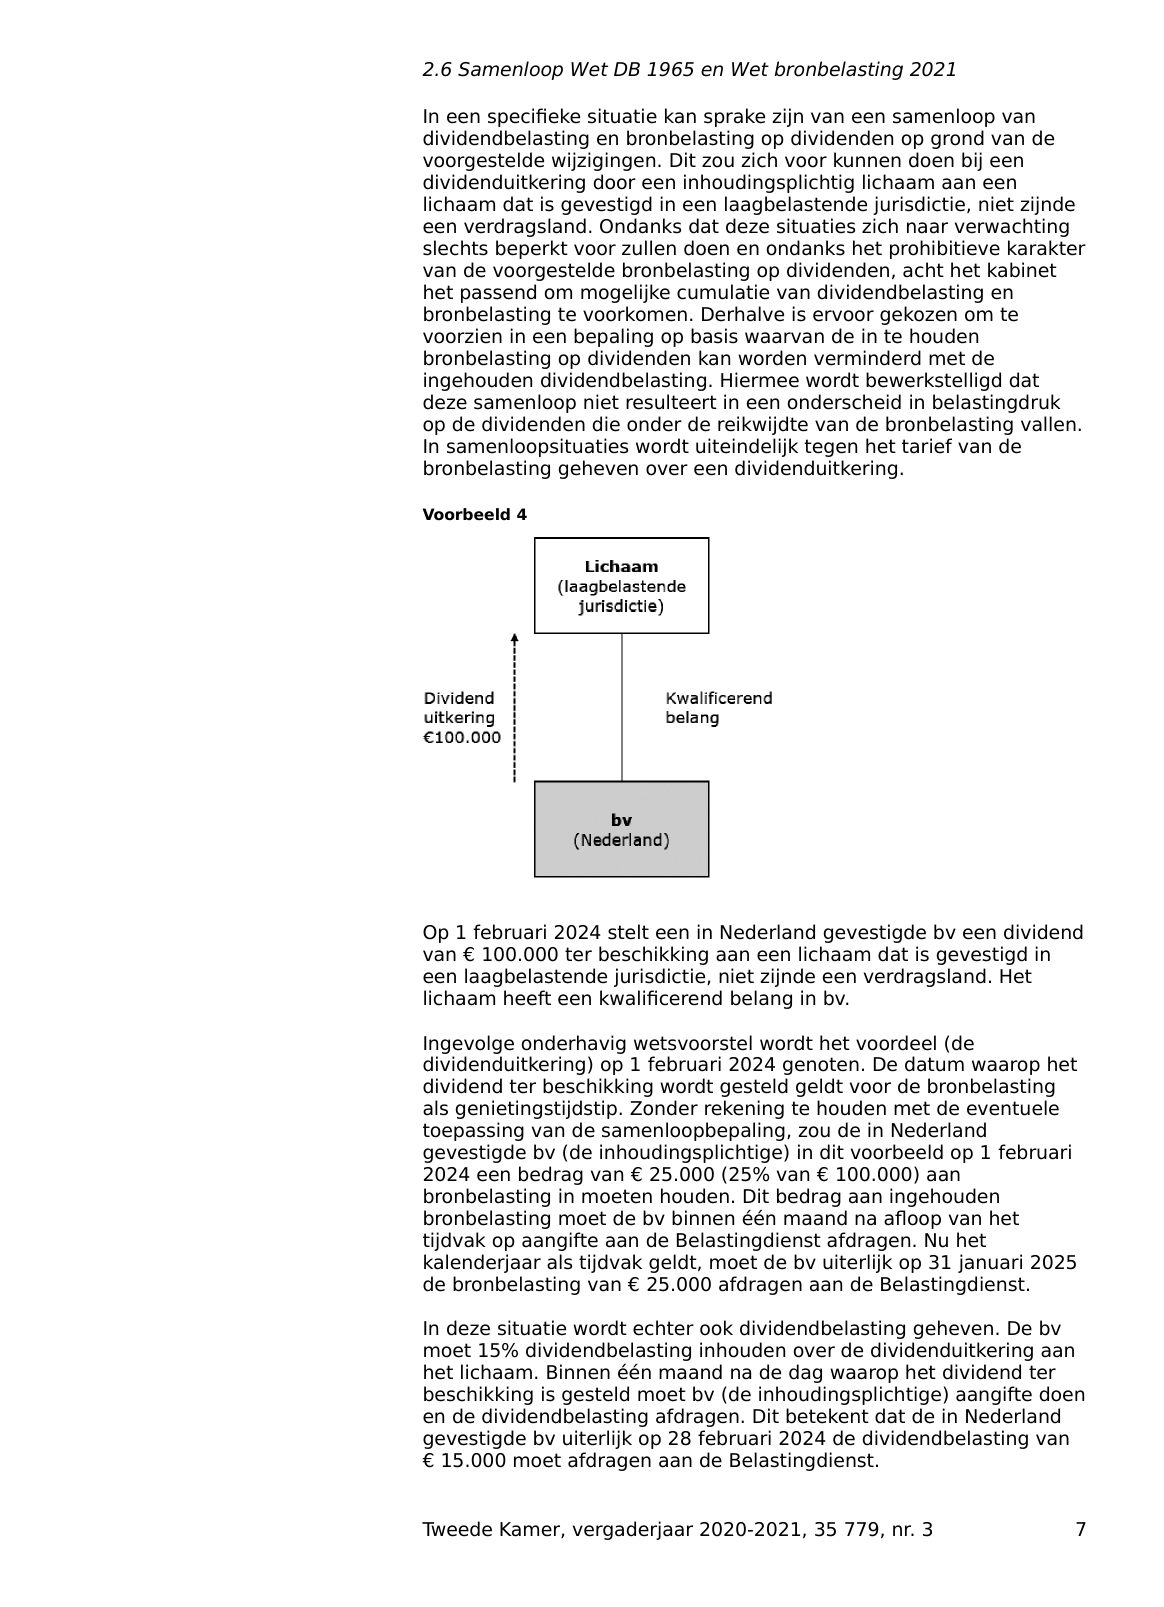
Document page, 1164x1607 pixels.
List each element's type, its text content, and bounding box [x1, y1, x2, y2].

text In deze situatie wordt echter ook dividendbelasting geheven. De bv moet 15% dividendbelasting inhouden over de dividenduitkering aan het lichaam. Binnen één maand na de dag waarop het dividend ter beschikking is gesteld moet bv (de inhoudingsplichtige) aangifte doen en de dividendbelasting afdragen. Dit betekent dat de in Nederland gevestigde bv uiterlijk op 28 februari 2024 de dividendbelasting van € 15.000 moet afdragen aan de Belastingdienst. [422, 1318, 1087, 1472]
subtitle 2.6 Samenloop Wet DB 1965 en Wet bronbelasting 2021 [422, 59, 1087, 81]
picture [422, 535, 777, 879]
text Ingevolge onderhavig wetsvoorstel wordt het voordeel (de dividenduitkering) op 1 februari 2024 genoten. De datum waarop het dividend ter beschikking wordt gesteld geldt voor de bronbelasting als genietingstijdstip. Zonder rekening te houden met de eventuele toepassing van de samenloopbepaling, zou de in Nederland gevestigde bv (de inhoudingsplichtige) in dit voorbeeld op 1 februari 2024 een bedrag van € 25.000 (25% van € 100.000) aan bronbelasting in moeten houden. Dit bedrag aan ingehouden bronbelasting moet de bv binnen één maand na afloop van het tijdvak op aangifte aan de Belastingdienst afdragen. Nu het kalenderjaar als tijdvak geldt, moet de bv uiterlijk op 31 januari 2025 de bronbelasting van € 25.000 afdragen aan de Belastingdienst. [422, 1032, 1087, 1296]
text Voorbeeld 4 [422, 506, 777, 524]
text In een specifieke situatie kan sprake zijn van een samenloop van dividendbelasting en bronbelasting op dividenden op grond van de voorgestelde wijzigingen. Dit zou zich voor kunnen doen bij een dividenduitkering door een inhoudingsplichtig lichaam aan een lichaam dat is gevestigd in een laagbelastende jurisdictie, niet zijnde een verdragsland. Ondanks dat deze situaties zich naar verwachting slechts beperkt voor zullen doen en ondanks het prohibitieve karakter van de voorgestelde bronbelasting op dividenden, acht het kabinet het passend om mogelijke cumulatie van dividendbelasting en bronbelasting te voorkomen. Derhalve is ervoor gekozen om te voorzien in een bepaling op basis waarvan de in te houden bronbelasting op dividenden kan worden verminderd met de ingehouden dividendbelasting. Hiermee wordt bewerkstelligd dat deze samenloop niet resulteert in een onderscheid in belastingdruk op de dividenden die onder de reikwijdte van de bronbelasting vallen. In samenloopsituaties wordt uiteindelijk tegen het tarief van de bronbelasting geheven over een dividenduitkering. [422, 106, 1087, 480]
text Op 1 februari 2024 stelt een in Nederland gevestigde bv een dividend van € 100.000 ter beschikking aan een lichaam dat is gevestigd in een laagbelastende jurisdictie, niet zijnde een verdragsland. Het lichaam heeft een kwalificerend belang in bv. [422, 922, 1087, 1010]
